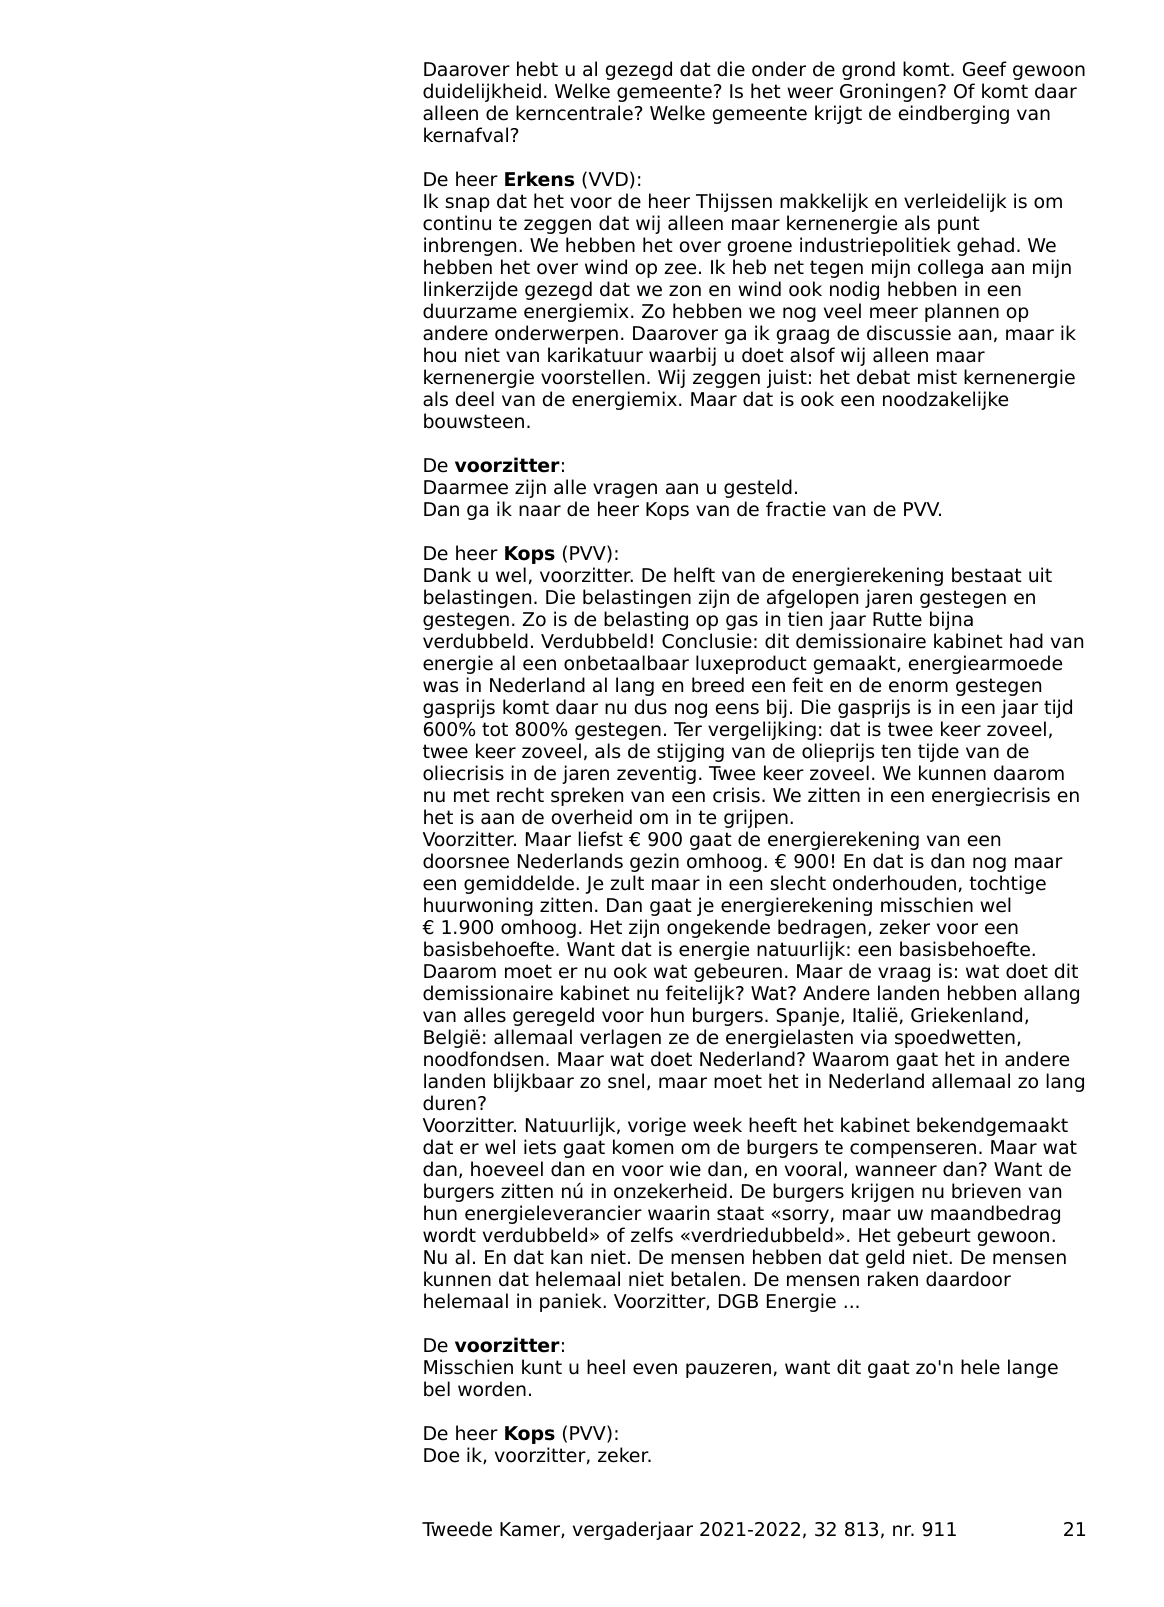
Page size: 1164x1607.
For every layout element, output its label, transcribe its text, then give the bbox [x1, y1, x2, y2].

text Dank u wel, voorzitter. De helft van de energierekening bestaat uit belastingen. Die belastingen zijn de afgelopen jaren gestegen en gestegen. Zo is de belasting op gas in tien jaar Rutte bijna verdubbeld. Verdubbeld! Conclusie: dit demissionaire kabinet had van energie al een onbetaalbaar luxeproduct gemaakt, energiearmoede was in Nederland al lang en breed een feit en de enorm gestegen gasprijs komt daar nu dus nog eens bij. Die gasprijs is in een jaar tijd 600% tot 800% gestegen. Ter vergelijking: dat is twee keer zoveel, twee keer zoveel, als de stijging van de olieprijs ten tijde van de oliecrisis in de jaren zeventig. Twee keer zoveel. We kunnen daarom nu met recht spreken van een crisis. We zitten in een energiecrisis en het is aan de overheid om in te grijpen. [422, 565, 1087, 829]
text Misschien kunt u heel even pauzeren, want dit gaat zo'n hele lange bel worden. [422, 1357, 1087, 1401]
text De heer Kops (PVV): [422, 543, 1087, 565]
text Voorzitter. Maar liefst € 900 gaat de energierekening van een doorsnee Nederlands gezin omhoog. € 900! En dat is dan nog maar een gemiddelde. Je zult maar in een slecht onderhouden, tochtige huurwoning zitten. Dan gaat je energierekening misschien wel € 1.900 omhoog. Het zijn ongekende bedragen, zeker voor een basisbehoefte. Want dat is energie natuurlijk: een basisbehoefte. Daarom moet er nu ook wat gebeuren. Maar de vraag is: wat doet dit demissionaire kabinet nu feitelijk? Wat? Andere landen hebben allang van alles geregeld voor hun burgers. Spanje, Italië, Griekenland, België: allemaal verlagen ze de energielasten via spoedwetten, noodfondsen. Maar wat doet Nederland? Waarom gaat het in andere landen blijkbaar zo snel, maar moet het in Nederland allemaal zo lang duren? [422, 829, 1087, 1115]
text Ik snap dat het voor de heer Thijssen makkelijk en verleidelijk is om continu te zeggen dat wij alleen maar kernenergie als punt inbrengen. We hebben het over groene industriepolitiek gehad. We hebben het over wind op zee. Ik heb net tegen mijn collega aan mijn linkerzijde gezegd dat we zon en wind ook nodig hebben in een duurzame energiemix. Zo hebben we nog veel meer plannen op andere onderwerpen. Daarover ga ik graag de discussie aan, maar ik hou niet van karikatuur waarbij u doet alsof wij alleen maar kernenergie voorstellen. Wij zeggen juist: het debat mist kernenergie als deel van de energiemix. Maar dat is ook een noodzakelijke bouwsteen. [422, 191, 1087, 433]
text De voorzitter: [422, 1335, 1087, 1357]
text Dan ga ik naar de heer Kops van de fractie van de PVV. [422, 499, 1087, 521]
text De heer Kops (PVV): [422, 1423, 1087, 1445]
text De heer Erkens (VVD): [422, 169, 1087, 191]
text Daarover hebt u al gezegd dat die onder de grond komt. Geef gewoon duidelijkheid. Welke gemeente? Is het weer Groningen? Of komt daar alleen de kerncentrale? Welke gemeente krijgt de eindberging van kernafval? [422, 59, 1087, 147]
text De voorzitter: [422, 455, 1087, 477]
text Doe ik, voorzitter, zeker. [422, 1445, 1087, 1467]
text Voorzitter. Natuurlijk, vorige week heeft het kabinet bekendgemaakt dat er wel iets gaat komen om de burgers te compenseren. Maar wat dan, hoeveel dan en voor wie dan, en vooral, wanneer dan? Want de burgers zitten nú in onzekerheid. De burgers krijgen nu brieven van hun energieleverancier waarin staat «sorry, maar uw maandbedrag wordt verdubbeld» of zelfs «verdriedubbeld». Het gebeurt gewoon. Nu al. En dat kan niet. De mensen hebben dat geld niet. De mensen kunnen dat helemaal niet betalen. De mensen raken daardoor helemaal in paniek. Voorzitter, DGB Energie ... [422, 1115, 1087, 1312]
text Daarmee zijn alle vragen aan u gesteld. [422, 477, 1087, 499]
